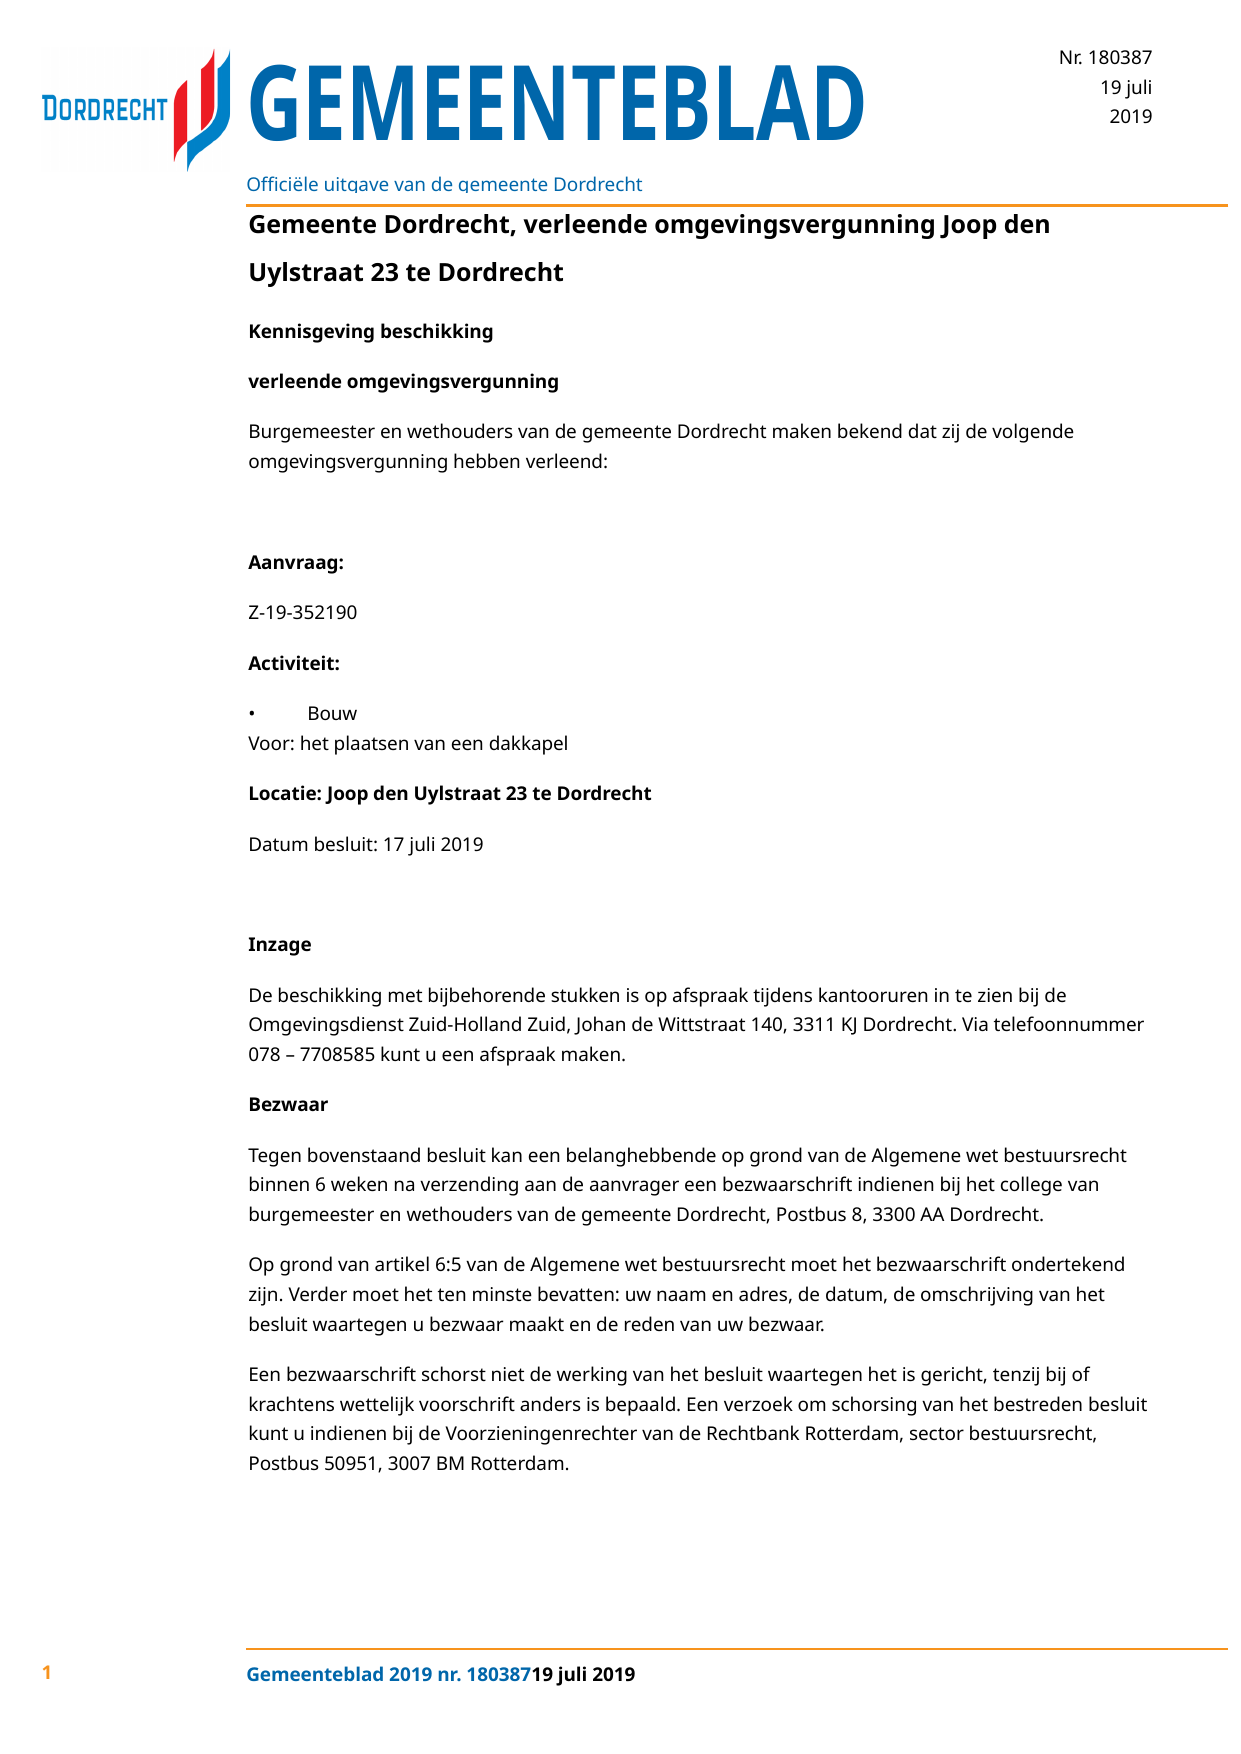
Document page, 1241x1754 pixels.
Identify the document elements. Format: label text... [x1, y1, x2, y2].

text Z-19-352190 [248, 599, 1152, 625]
list Bouw [248, 700, 1152, 726]
picture [41, 47, 231, 172]
text Een bezwaarschrift schorst niet de werking van het besluit waartegen het is gericht, tenzij bij of krachtens wettelijk voorschrift anders is bepaald. Een verzoek om schorsing van het bestreden besluit kunt u indienen bij de Voorzieningenrechter van de Rechtbank Rotterdam, sector bestuursrecht, Postbus 50951, 3007 BM Rotterdam. [248, 1361, 1152, 1476]
text De beschikking met bijbehorende stukken is op afspraak tijdens kantooruren in te zien bij de Omgevingsdienst Zuid-Holland Zuid, Johan de Wittstraat 140, 3311 KJ Dordrecht. Via telefoonnummer 078 – 7708585 kunt u een afspraak maken. [248, 982, 1152, 1067]
text Aanvraag: [248, 549, 1152, 575]
text verleende omgevingsvergunning [248, 368, 1152, 394]
text Tegen bovenstaand besluit kan een belanghebbende op grond van de Algemene wet bestuursrecht binnen 6 weken na verzending aan de aanvrager een bezwaarschrift indienen bij het college van burgemeester en wethouders van de gemeente Dordrecht, Postbus 8, 3300 AA Dordrecht. [248, 1142, 1152, 1227]
text Kennisgeving beschikking [248, 318, 1152, 344]
text Inzage [248, 932, 1152, 957]
text Bezwaar [248, 1092, 1152, 1117]
text Activiteit: [248, 650, 1152, 676]
text Burgemeester en wethouders van de gemeente Dordrecht maken bekend dat zij de volgende omgevingsvergunning hebben verleend: [248, 419, 1152, 474]
text Locatie: Joop den Uylstraat 23 te Dordrecht [248, 780, 1152, 806]
text Voor: het plaatsen van een dakkapel [248, 730, 1152, 756]
text Op grond van artikel 6:5 van de Algemene wet bestuursrecht moet het bezwaarschrift ondertekend zijn. Verder moet het ten minste bevatten: uw naam en adres, de datum, de omschrijving van het besluit waartegen u bezwaar maakt en de reden van uw bezwaar. [248, 1252, 1152, 1337]
text Datum besluit: 17 juli 2019 [248, 831, 1152, 857]
text Gemeente Dordrecht, verleende omgevingsvergunning Joop den Uylstraat 23 te Dordrecht [248, 207, 1152, 288]
